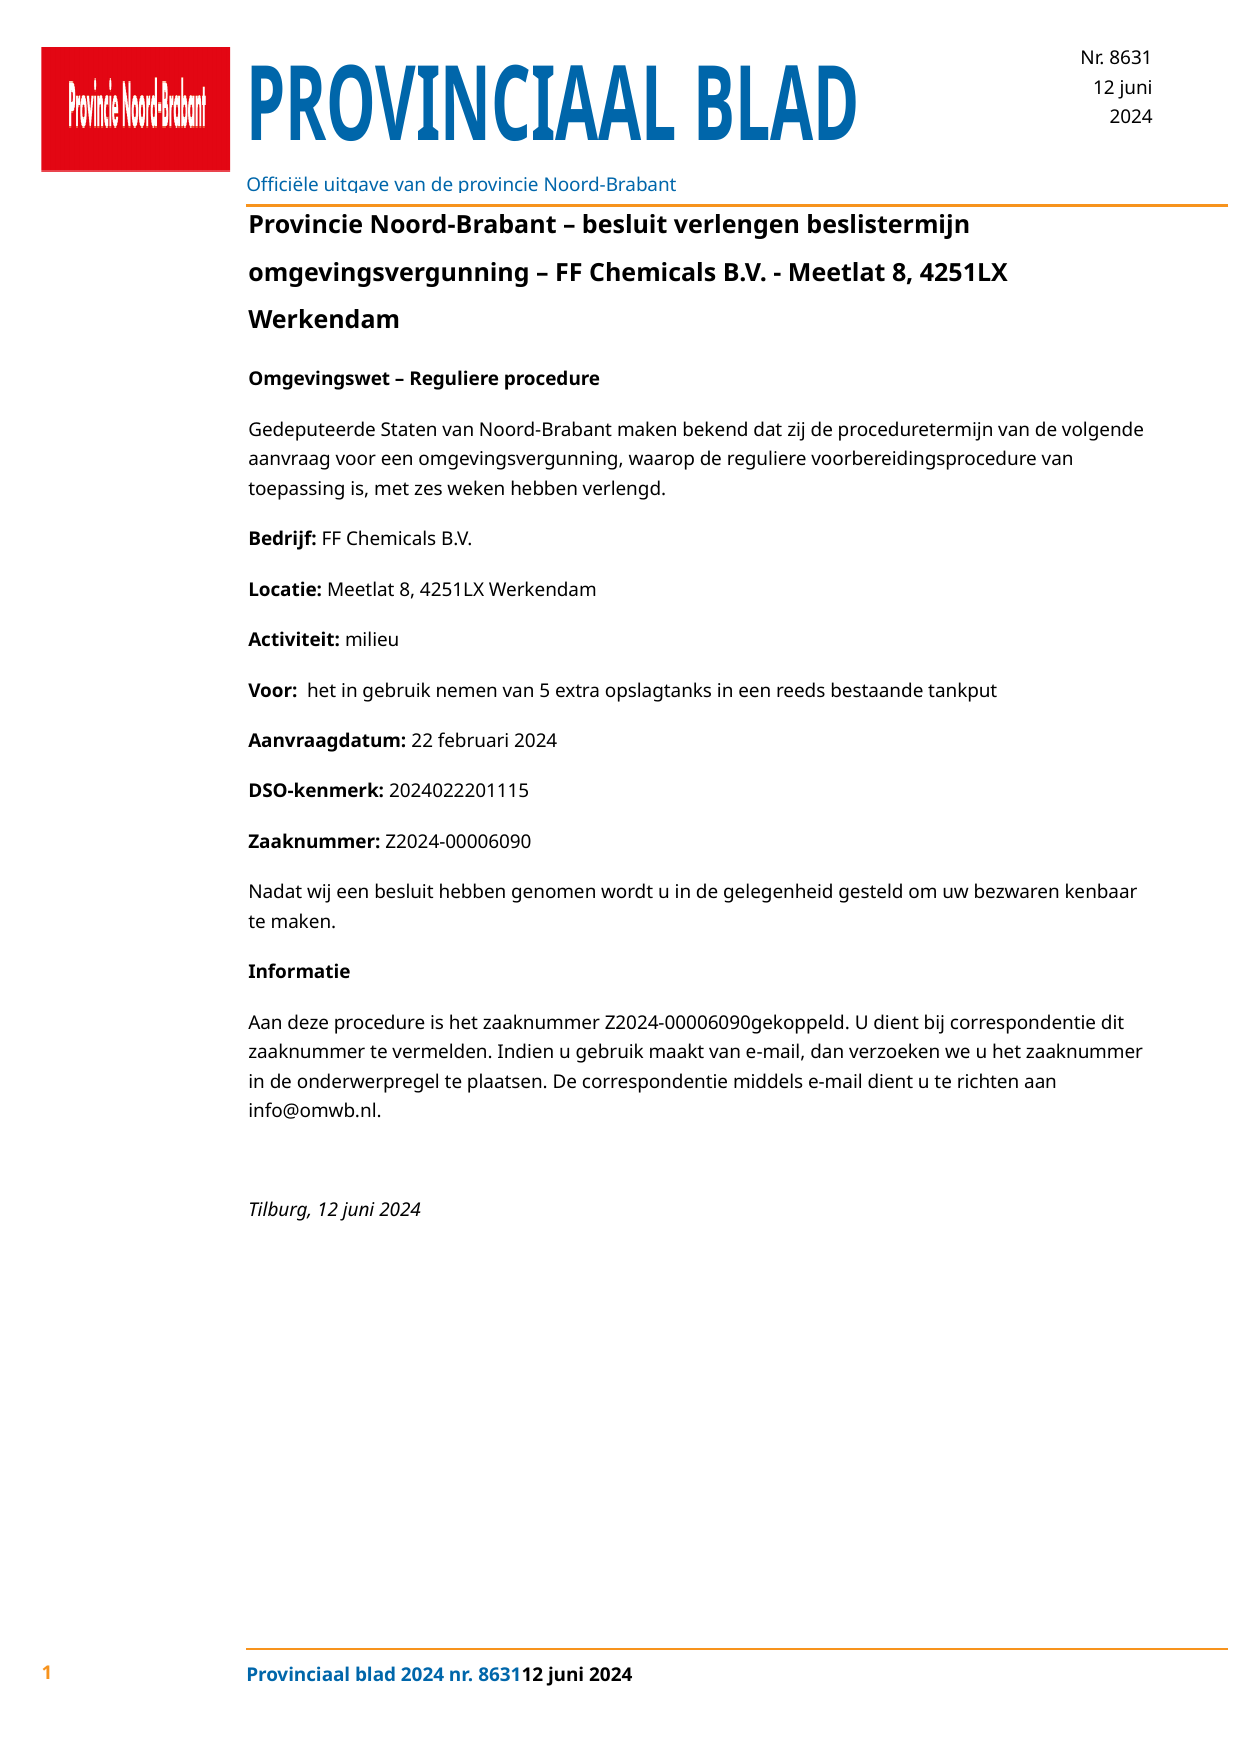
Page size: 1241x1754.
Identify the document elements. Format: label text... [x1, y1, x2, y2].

text Aanvraagdatum: 22 februari 2024 [248, 727, 1152, 753]
text Zaaknummer: Z2024-00006090 [248, 828, 1152, 854]
text Voor: het in gebruik nemen van 5 extra opslagtanks in een reeds bestaande tankput [248, 677, 1152, 702]
text Activiteit: milieu [248, 626, 1152, 652]
text Provincie Noord-Brabant – besluit verlengen beslistermijn omgevingsvergunning – FF Chemicals B.V. - Meetlat 8, 4251LX Werkendam [248, 207, 1152, 336]
text Omgevingswet – Reguliere procedure [248, 366, 1152, 391]
text Gedeputeerde Staten van Noord-Brabant maken bekend dat zij de proceduretermijn van de volgende aanvraag voor een omgevingsvergunning, waarop de reguliere voorbereidingsprocedure van toepassing is, met zes weken hebben verlengd. [248, 416, 1152, 501]
text Informatie [248, 958, 1152, 984]
text DSO-kenmerk: 2024022201115 [248, 778, 1152, 803]
picture [41, 47, 231, 172]
text Locatie: Meetlat 8, 4251LX Werkendam [248, 576, 1152, 602]
text Aan deze procedure is het zaaknummer Z2024-00006090gekoppeld. U dient bij correspondentie dit zaaknummer te vermelden. Indien u gebruik maakt van e-mail, dan verzoeken we u het zaaknummer in de onderwerpregel te plaatsen. De correspondentie middels e-mail dient u te richten aan info@omwb.nl. [248, 1009, 1152, 1123]
text Tilburg, 12 juni 2024 [248, 1196, 1152, 1222]
text Nadat wij een besluit hebben genomen wordt u in de gelegenheid gesteld om uw bezwaren kenbaar te maken. [248, 878, 1152, 934]
text Bedrijf: FF Chemicals B.V. [248, 526, 1152, 551]
